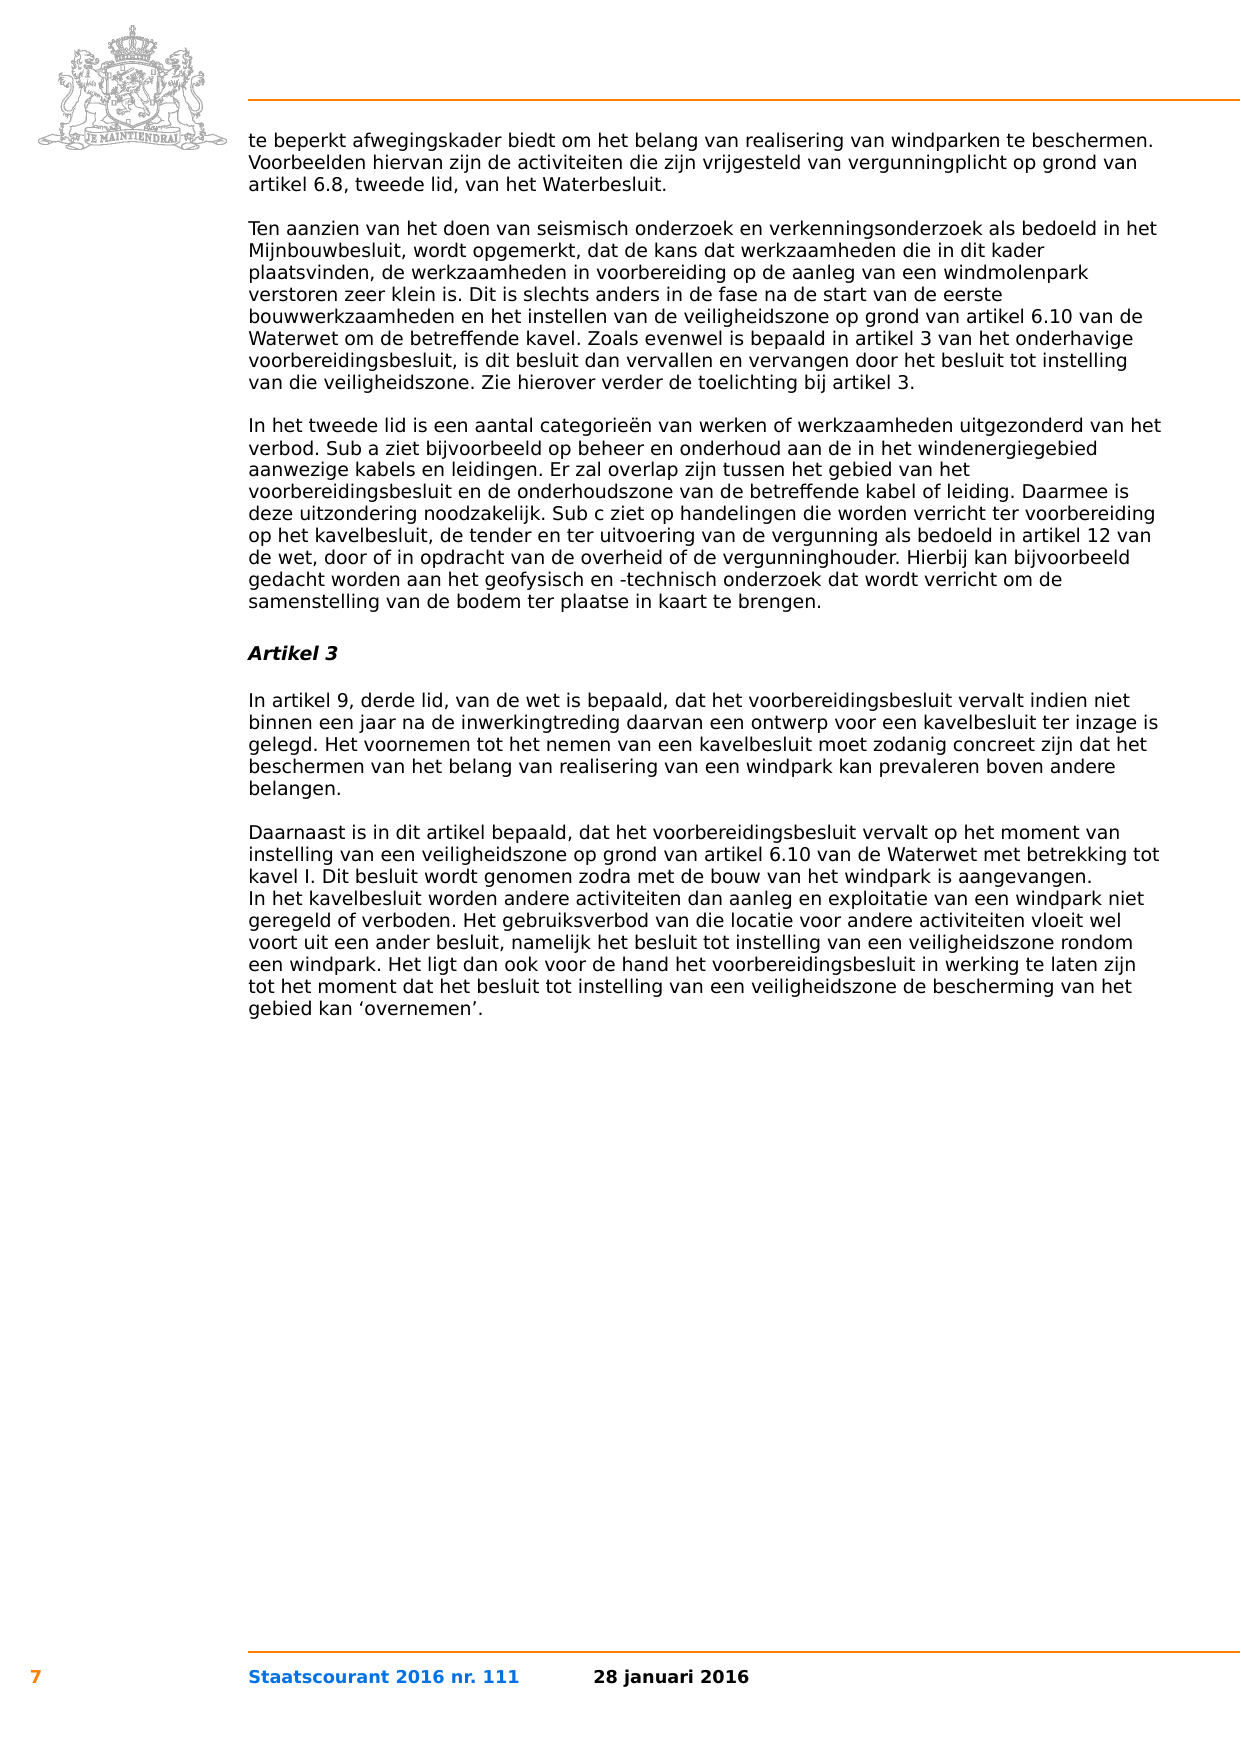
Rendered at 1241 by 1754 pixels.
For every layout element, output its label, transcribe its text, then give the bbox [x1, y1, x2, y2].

picture [38, 25, 227, 150]
text te beperkt afwegingskader biedt om het belang van realisering van windparken te beschermen. Voorbeelden hiervan zijn de activiteiten die zijn vrijgesteld van vergunningplicht op grond van artikel 6.8, tweede lid, van het Waterbesluit. [248, 130, 1163, 196]
subtitle Artikel 3 [248, 643, 1163, 665]
text Ten aanzien van het doen van seismisch onderzoek en verkenningsonderzoek als bedoeld in het Mijnbouwbesluit, wordt opgemerkt, dat de kans dat werkzaamheden die in dit kader plaatsvinden, de werkzaamheden in voorbereiding op de aanleg van een windmolenpark verstoren zeer klein is. Dit is slechts anders in de fase na de start van de eerste bouwwerkzaamheden en het instellen van de veiligheidszone op grond van artikel 6.10 van de Waterwet om de betreffende kavel. Zoals evenwel is bepaald in artikel 3 van het onderhavige voorbereidingsbesluit, is dit besluit dan vervallen en vervangen door het besluit tot instelling van die veiligheidszone. Zie hierover verder de toelichting bij artikel 3. [248, 218, 1163, 393]
text In artikel 9, derde lid, van de wet is bepaald, dat het voorbereidingsbesluit vervalt indien niet binnen een jaar na de inwerkingtreding daarvan een ontwerp voor een kavelbesluit ter inzage is gelegd. Het voornemen tot het nemen van een kavelbesluit moet zodanig concreet zijn dat het beschermen van het belang van realisering van een windpark kan prevaleren boven andere belangen. [248, 690, 1163, 800]
text In het kavelbesluit worden andere activiteiten dan aanleg en exploitatie van een windpark niet geregeld of verboden. Het gebruiksverbod van die locatie voor andere activiteiten vloeit wel voort uit een ander besluit, namelijk het besluit tot instelling van een veiligheidszone rondom een windpark. Het ligt dan ook voor de hand het voorbereidingsbesluit in werking te laten zijn tot het moment dat het besluit tot instelling van een veiligheidszone de bescherming van het gebied kan ‘overnemen’. [248, 888, 1163, 1020]
text In het tweede lid is een aantal categorieën van werken of werkzaamheden uitgezonderd van het verbod. Sub a ziet bijvoorbeeld op beheer en onderhoud aan de in het windenergiegebied aanwezige kabels en leidingen. Er zal overlap zijn tussen het gebied van het voorbereidingsbesluit en de onderhoudszone van de betreffende kabel of leiding. Daarmee is deze uitzondering noodzakelijk. Sub c ziet op handelingen die worden verricht ter voorbereiding op het kavelbesluit, de tender en ter uitvoering van de vergunning als bedoeld in artikel 12 van de wet, door of in opdracht van de overheid of de vergunninghouder. Hierbij kan bijvoorbeeld gedacht worden aan het geofysisch en -technisch onderzoek dat wordt verricht om de samenstelling van de bodem ter plaatse in kaart te brengen. [248, 415, 1163, 613]
text Daarnaast is in dit artikel bepaald, dat het voorbereidingsbesluit vervalt op het moment van instelling van een veiligheidszone op grond van artikel 6.10 van de Waterwet met betrekking tot kavel I. Dit besluit wordt genomen zodra met de bouw van het windpark is aangevangen. [248, 822, 1163, 888]
